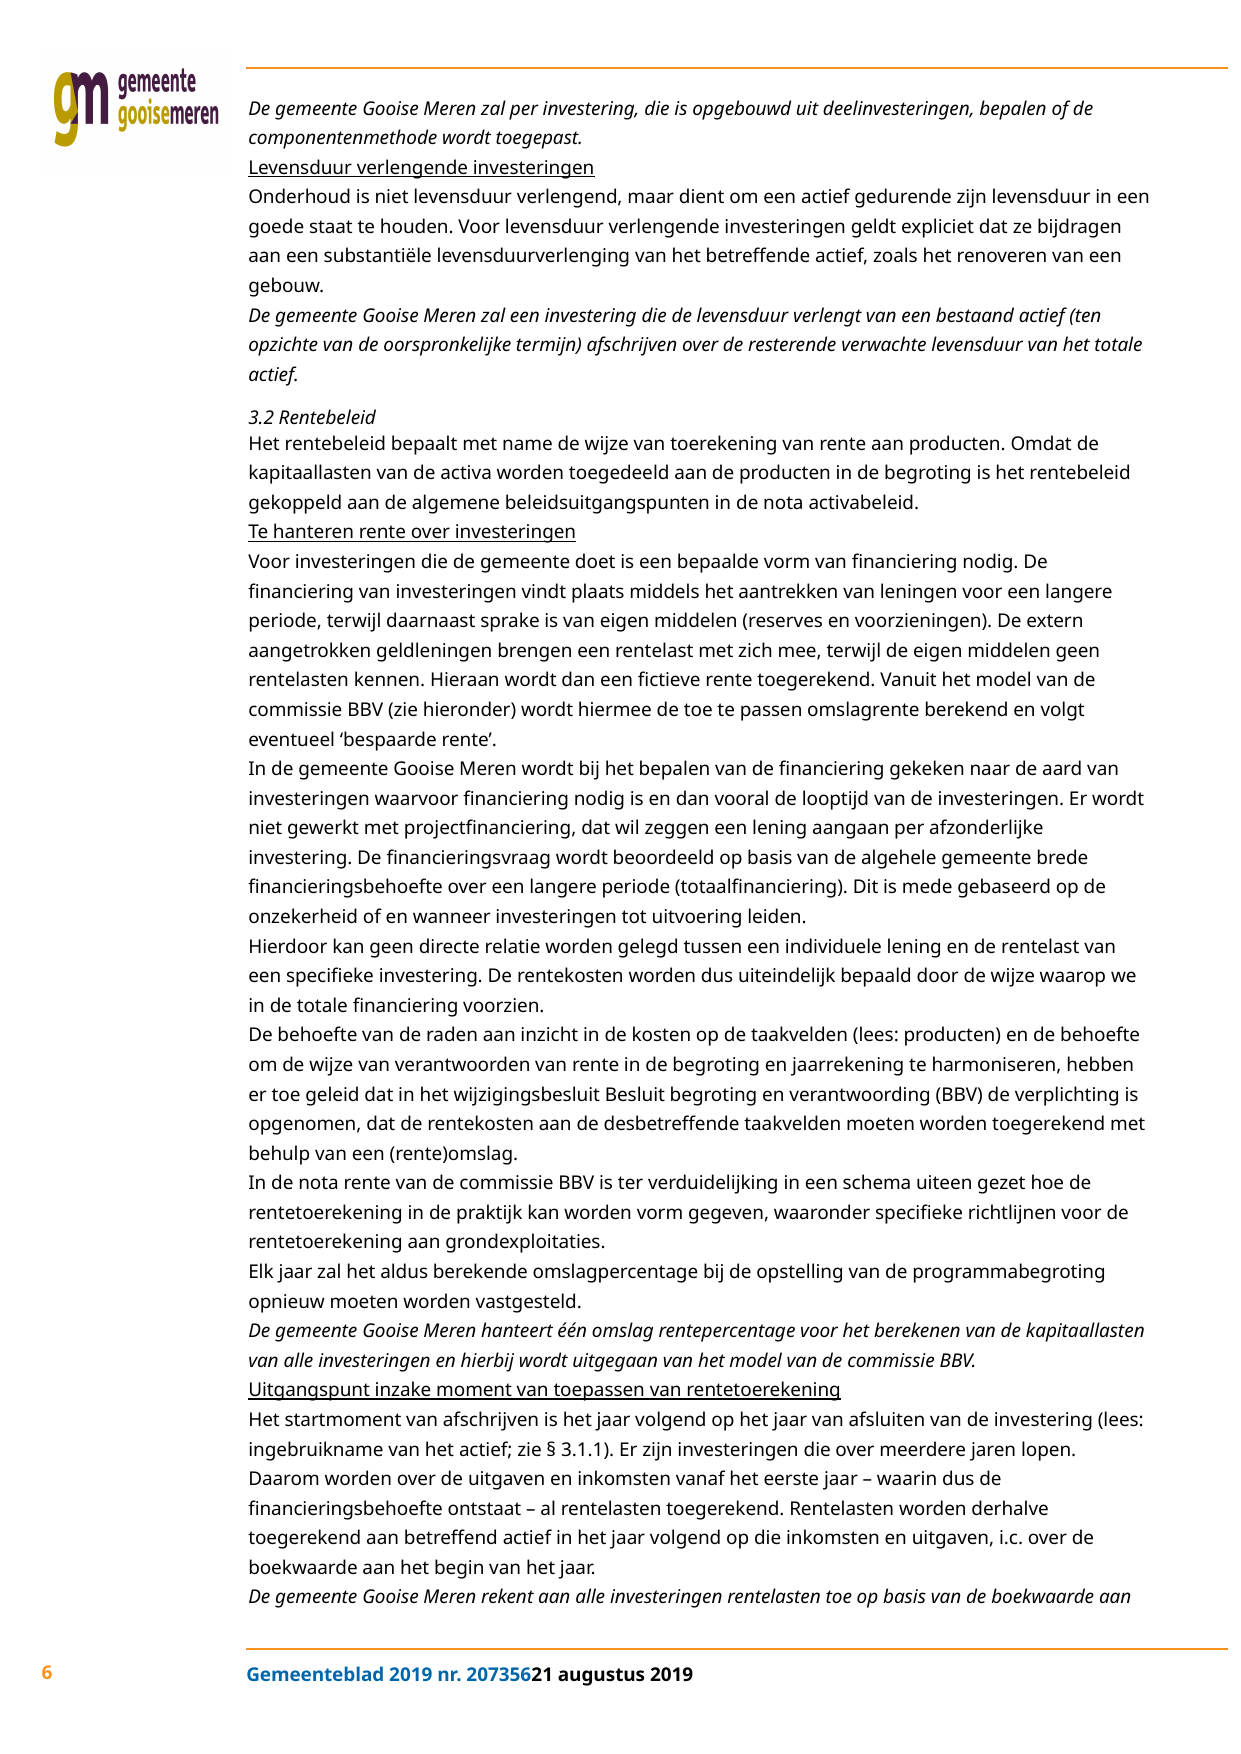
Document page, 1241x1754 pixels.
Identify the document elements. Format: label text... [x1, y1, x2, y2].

text Elk jaar zal het aldus berekende omslagpercentage bij de opstelling van de programmabegroting opnieuw moeten worden vastgesteld. [248, 1258, 1152, 1313]
text 3.2 Rentebeleid [248, 404, 1152, 430]
text Te hanteren rente over investeringen [248, 519, 1152, 544]
text Voor investeringen die de gemeente doet is een bepaalde vorm van financiering nodig. De financiering van investeringen vindt plaats middels het aantrekken van leningen voor een langere periode, terwijl daarnaast sprake is van eigen middelen (reserves en voorzieningen). De extern aangetrokken geldleningen brengen een rentelast met zich mee, terwijl de eigen middelen geen rentelasten kennen. Hieraan wordt dan een fictieve rente toegerekend. Vanuit het model van de commissie BBV (zie hieronder) wordt hiermee de toe te passen omslagrente berekend en volgt eventueel ‘bespaarde rente’. [248, 548, 1152, 751]
text De gemeente Gooise Meren rekent aan alle investeringen rentelasten toe op basis van de boekwaarde aan [248, 1584, 1152, 1609]
text In de nota rente van de commissie BBV is ter verduidelijking in een schema uiteen gezet hoe de rentetoerekening in de praktijk kan worden vorm gegeven, waaronder specifieke richtlijnen voor de rentetoerekening aan grondexploitaties. [248, 1169, 1152, 1254]
text Het startmoment van afschrijven is het jaar volgend op het jaar van afsluiten van de investering (lees: ingebruikname van het actief; zie § 3.1.1). Er zijn investeringen die over meerdere jaren lopen. Daarom worden over de uitgaven en inkomsten vanaf het eerste jaar – waarin dus de financieringsbehoefte ontstaat – al rentelasten toegerekend. Rentelasten worden derhalve toegerekend aan betreffend actief in het jaar volgend op die inkomsten en uitgaven, i.c. over de boekwaarde aan het begin van het jaar. [248, 1406, 1152, 1580]
picture [41, 47, 231, 172]
text De behoefte van de raden aan inzicht in de kosten op de taakvelden (lees: producten) en de behoefte om de wijze van verantwoorden van rente in de begroting en jaarrekening te harmoniseren, hebben er toe geleid dat in het wijzigingsbesluit Besluit begroting en verantwoording (BBV) de verplichting is opgenomen, dat de rentekosten aan de desbetreffende taakvelden moeten worden toegerekend met behulp van een (rente)omslag. [248, 1022, 1152, 1166]
text Onderhoud is niet levensduur verlengend, maar dient om een actief gedurende zijn levensduur in een goede staat te houden. Voor levensduur verlengende investeringen geldt expliciet dat ze bijdragen aan een substantiële levensduurverlenging van het betreffende actief, zoals het renoveren van een gebouw. [248, 183, 1152, 298]
text De gemeente Gooise Meren zal een investering die de levensduur verlengt van een bestaand actief (ten opzichte van de oorspronkelijke termijn) afschrijven over de resterende verwachte levensduur van het totale actief. [248, 302, 1152, 387]
text Levensduur verlengende investeringen [248, 154, 1152, 180]
text In de gemeente Gooise Meren wordt bij het bepalen van de financiering gekeken naar de aard van investeringen waarvoor financiering nodig is en dan vooral de looptijd van de investeringen. Er wordt niet gewerkt met projectfinanciering, dat wil zeggen een lening aangaan per afzonderlijke investering. De financieringsvraag wordt beoordeeld op basis van de algehele gemeente brede financieringsbehoefte over een langere periode (totaalfinanciering). Dit is mede gebaseerd op de onzekerheid of en wanneer investeringen tot uitvoering leiden. [248, 755, 1152, 929]
text Hierdoor kan geen directe relatie worden gelegd tussen een individuele lening en de rentelast van een specifieke investering. De rentekosten worden dus uiteindelijk bepaald door de wijze waarop we in de totale financiering voorzien. [248, 933, 1152, 1018]
text Uitgangspunt inzake moment van toepassen van rentetoerekening [248, 1377, 1152, 1402]
text De gemeente Gooise Meren zal per investering, die is opgebouwd uit deelinvesteringen, bepalen of de componentenmethode wordt toegepast. [248, 95, 1152, 150]
text De gemeente Gooise Meren hanteert één omslag rentepercentage voor het berekenen van de kapitaallasten van alle investeringen en hierbij wordt uitgegaan van het model van de commissie BBV. [248, 1317, 1152, 1373]
text Het rentebeleid bepaalt met name de wijze van toerekening van rente aan producten. Omdat de kapitaallasten van de activa worden toegedeeld aan de producten in de begroting is het rentebeleid gekoppeld aan de algemene beleidsuitgangspunten in de nota activabeleid. [248, 430, 1152, 515]
